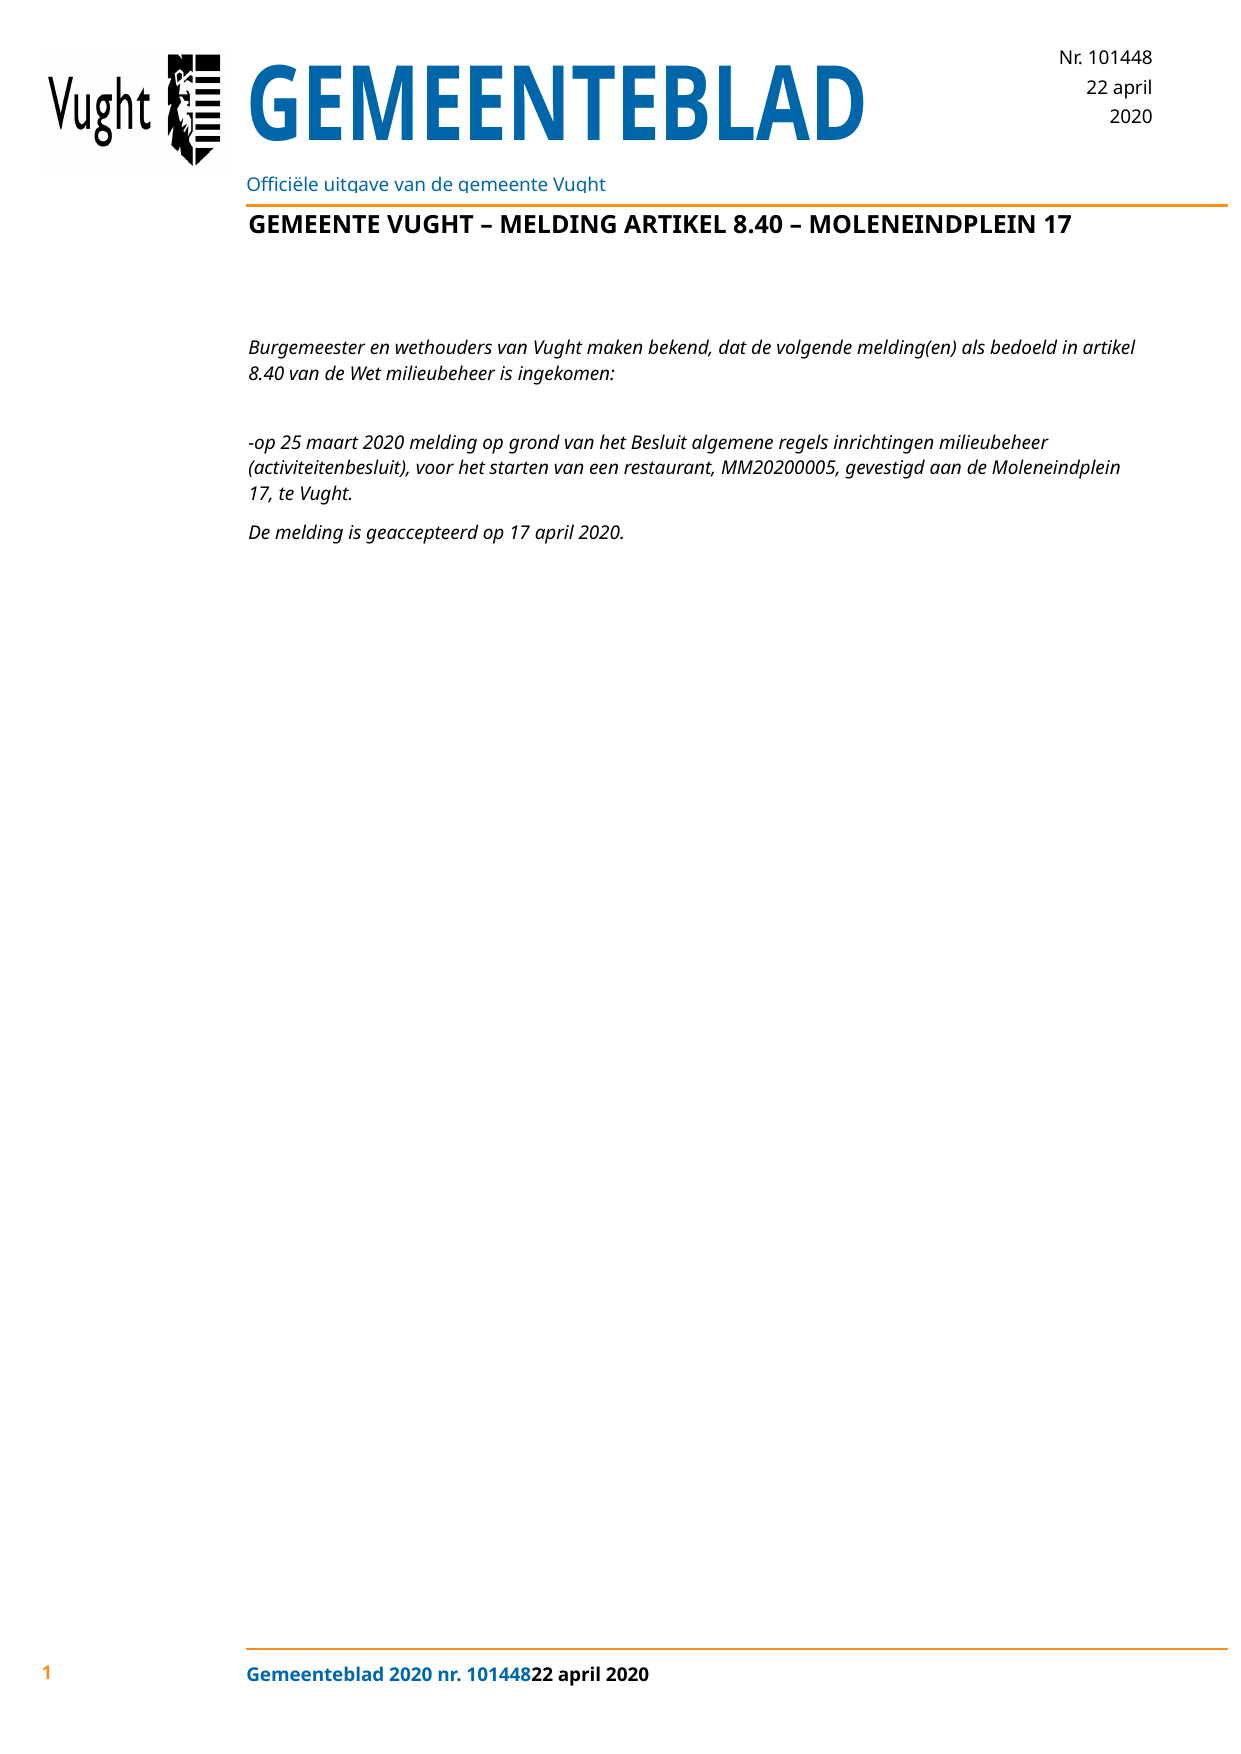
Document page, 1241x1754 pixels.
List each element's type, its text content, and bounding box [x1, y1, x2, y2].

text -op 25 maart 2020 melding op grond van het Besluit algemene regels inrichtingen milieubeheer (activiteitenbesluit), voor het starten van een restaurant, MM20200005, gevestigd aan de Moleneindplein 17, te Vught. [248, 429, 1152, 506]
picture [41, 47, 231, 172]
text De melding is geaccepteerd op 17 april 2020. [248, 519, 1152, 545]
text Burgemeester en wethouders van Vught maken bekend, dat de volgende melding(en) als bedoeld in artikel 8.40 van de Wet milieubeheer is ingekomen: [248, 334, 1152, 386]
text GEMEENTE VUGHT – MELDING ARTIKEL 8.40 – MOLENEINDPLEIN 17 [248, 207, 1152, 241]
